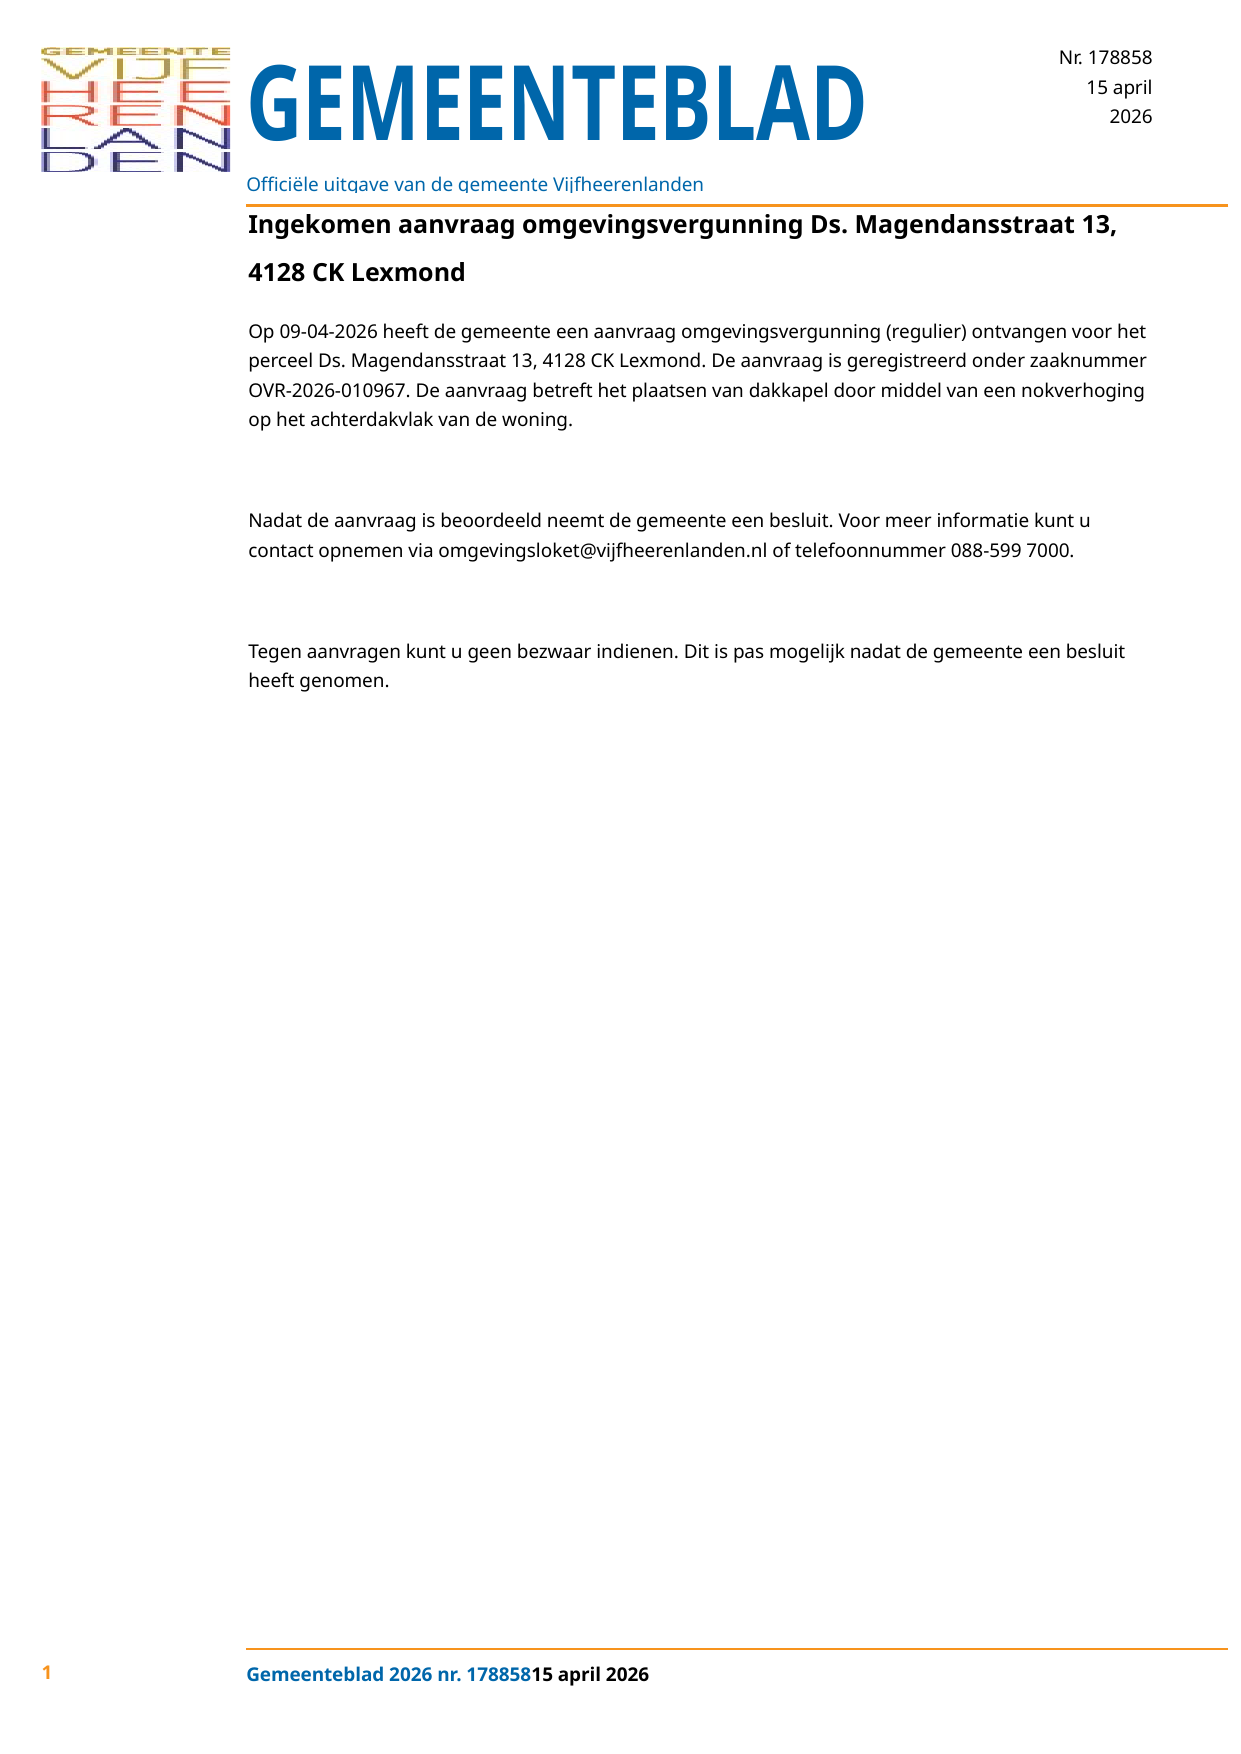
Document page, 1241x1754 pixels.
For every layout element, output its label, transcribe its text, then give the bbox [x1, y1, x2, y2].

text Tegen aanvragen kunt u geen bezwaar indienen. Dit is pas mogelijk nadat de gemeente een besluit heeft genomen. [248, 638, 1152, 693]
picture [41, 47, 231, 172]
text Op 09-04-2026 heeft de gemeente een aanvraag omgevingsvergunning (regulier) ontvangen voor het perceel Ds. Magendansstraat 13, 4128 CK Lexmond. De aanvraag is geregistreerd onder zaaknummer OVR-2026-010967. De aanvraag betreft het plaatsen van dakkapel door middel van een nokverhoging op het achterdakvlak van de woning. [248, 318, 1152, 432]
text Ingekomen aanvraag omgevingsvergunning Ds. Magendansstraat 13, 4128 CK Lexmond [248, 207, 1152, 288]
text Nadat de aanvraag is beoordeeld neemt de gemeente een besluit. Voor meer informatie kunt u contact opnemen via omgevingsloket@vijfheerenlanden.nl of telefoonnummer 088-599 7000. [248, 507, 1152, 563]
